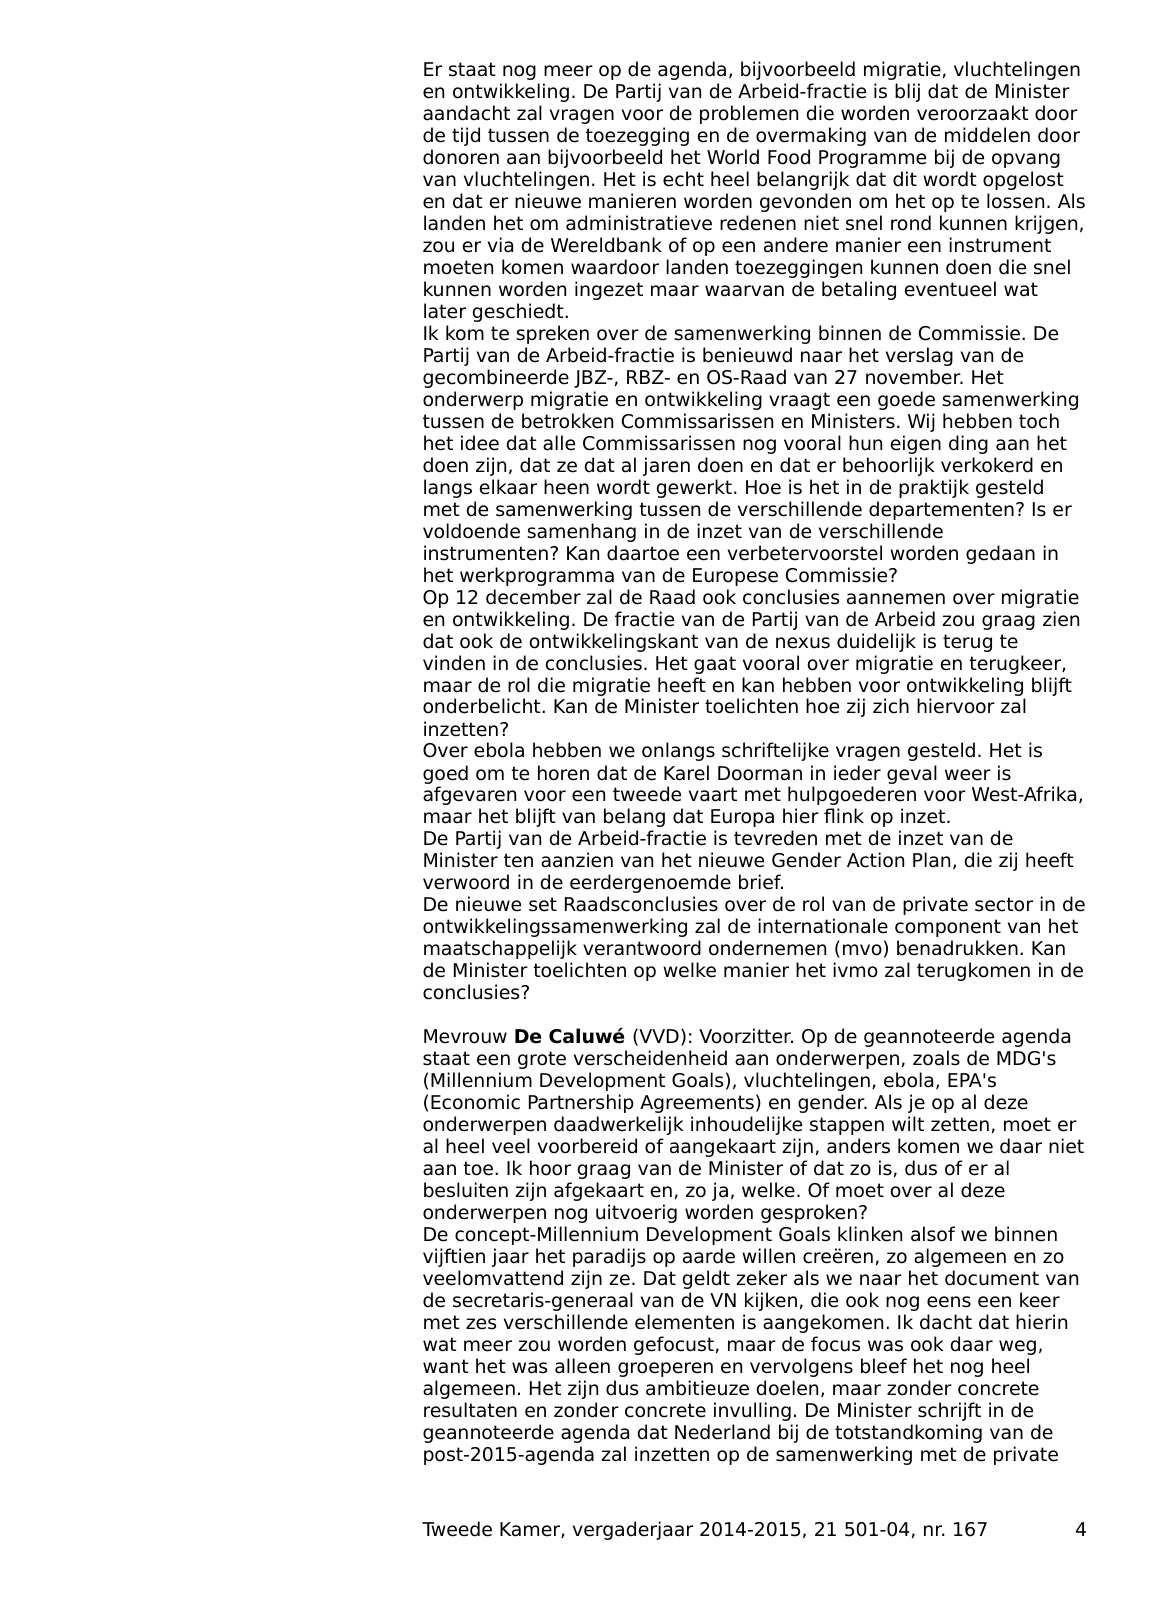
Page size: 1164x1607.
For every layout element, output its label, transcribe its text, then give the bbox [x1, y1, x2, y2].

text De nieuwe set Raadsconclusies over de rol van de private sector in de ontwikkelingssamenwerking zal de internationale component van het maatschappelijk verantwoord ondernemen (mvo) benadrukken. Kan de Minister toelichten op welke manier het ivmo zal terugkomen in de conclusies? [422, 894, 1087, 1004]
text Over ebola hebben we onlangs schriftelijke vragen gesteld. Het is goed om te horen dat de Karel Doorman in ieder geval weer is afgevaren voor een tweede vaart met hulpgoederen voor West-Afrika, maar het blijft van belang dat Europa hier flink op inzet. [422, 740, 1087, 828]
text De Partij van de Arbeid-fractie is tevreden met de inzet van de Minister ten aanzien van het nieuwe Gender Action Plan, die zij heeft verwoord in de eerdergenoemde brief. [422, 828, 1087, 894]
text Mevrouw De Caluwé (VVD): Voorzitter. Op de geannoteerde agenda staat een grote verscheidenheid aan onderwerpen, zoals de MDG's (Millennium Development Goals), vluchtelingen, ebola, EPA's (Economic Partnership Agreements) en gender. Als je op al deze onderwerpen daadwerkelijk inhoudelijke stappen wilt zetten, moet er al heel veel voorbereid of aangekaart zijn, anders komen we daar niet aan toe. Ik hoor graag van de Minister of dat zo is, dus of er al besluiten zijn afgekaart en, zo ja, welke. Of moet over al deze onderwerpen nog uitvoerig worden gesproken? [422, 1026, 1087, 1224]
text De concept-Millennium Development Goals klinken alsof we binnen vijftien jaar het paradijs op aarde willen creëren, zo algemeen en zo veelomvattend zijn ze. Dat geldt zeker als we naar het document van de secretaris-generaal van de VN kijken, die ook nog eens een keer met zes verschillende elementen is aangekomen. Ik dacht dat hierin wat meer zou worden gefocust, maar de focus was ook daar weg, want het was alleen groeperen en vervolgens bleef het nog heel algemeen. Het zijn dus ambitieuze doelen, maar zonder concrete resultaten en zonder concrete invulling. De Minister schrijft in de geannoteerde agenda dat Nederland bij de totstandkoming van de post-2015-agenda zal inzetten op de samenwerking met de private [422, 1224, 1087, 1466]
text Er staat nog meer op de agenda, bijvoorbeeld migratie, vluchtelingen en ontwikkeling. De Partij van de Arbeid-fractie is blij dat de Minister aandacht zal vragen voor de problemen die worden veroorzaakt door de tijd tussen de toezegging en de overmaking van de middelen door donoren aan bijvoorbeeld het World Food Programme bij de opvang van vluchtelingen. Het is echt heel belangrijk dat dit wordt opgelost en dat er nieuwe manieren worden gevonden om het op te lossen. Als landen het om administratieve redenen niet snel rond kunnen krijgen, zou er via de Wereldbank of op een andere manier een instrument moeten komen waardoor landen toezeggingen kunnen doen die snel kunnen worden ingezet maar waarvan de betaling eventueel wat later geschiedt. [422, 59, 1087, 323]
text Op 12 december zal de Raad ook conclusies aannemen over migratie en ontwikkeling. De fractie van de Partij van de Arbeid zou graag zien dat ook de ontwikkelingskant van de nexus duidelijk is terug te vinden in de conclusies. Het gaat vooral over migratie en terugkeer, maar de rol die migratie heeft en kan hebben voor ontwikkeling blijft onderbelicht. Kan de Minister toelichten hoe zij zich hiervoor zal inzetten? [422, 587, 1087, 740]
text Ik kom te spreken over de samenwerking binnen de Commissie. De Partij van de Arbeid-fractie is benieuwd naar het verslag van de gecombineerde JBZ-, RBZ- en OS-Raad van 27 november. Het onderwerp migratie en ontwikkeling vraagt een goede samenwerking tussen de betrokken Commissarissen en Ministers. Wij hebben toch het idee dat alle Commissarissen nog vooral hun eigen ding aan het doen zijn, dat ze dat al jaren doen en dat er behoorlijk verkokerd en langs elkaar heen wordt gewerkt. Hoe is het in de praktijk gesteld met de samenwerking tussen de verschillende departementen? Is er voldoende samenhang in de inzet van de verschillende instrumenten? Kan daartoe een verbetervoorstel worden gedaan in het werkprogramma van de Europese Commissie? [422, 323, 1087, 587]
